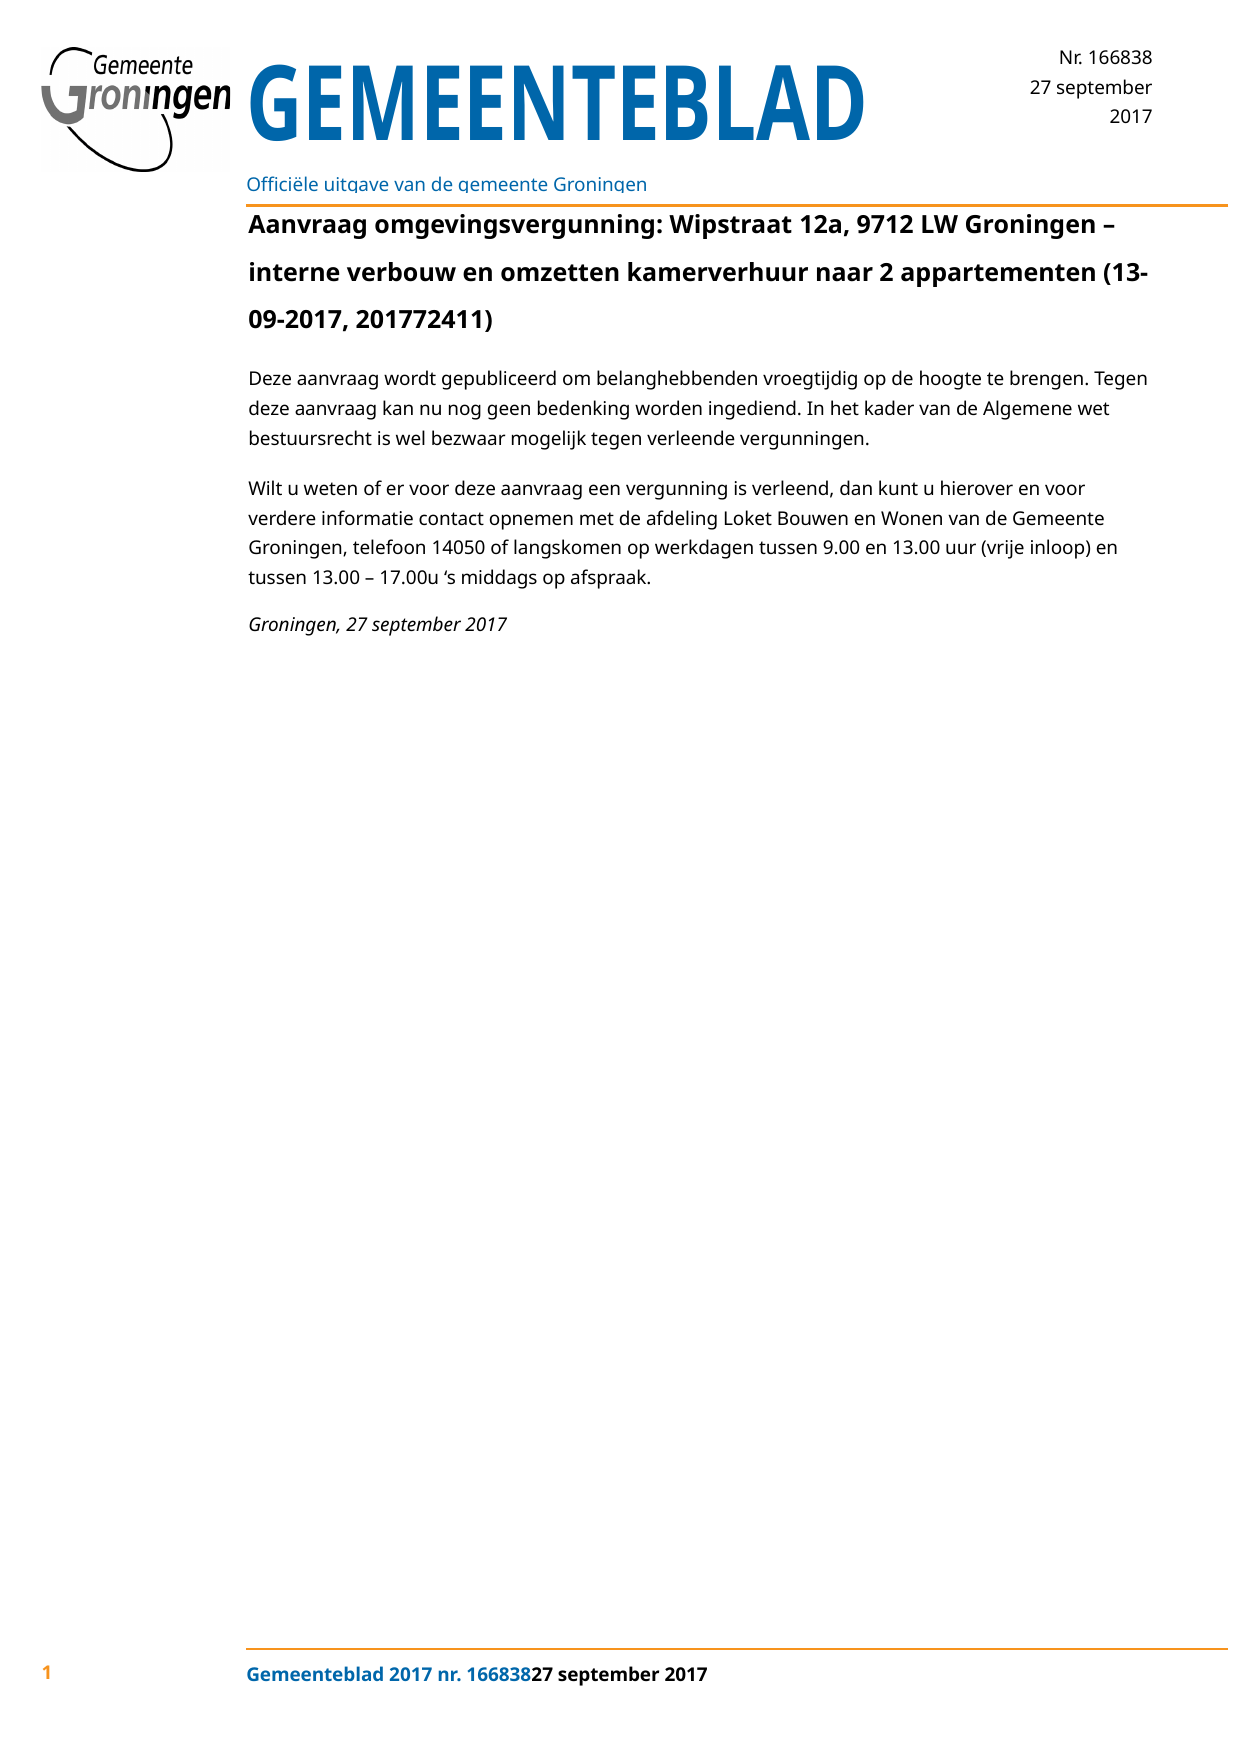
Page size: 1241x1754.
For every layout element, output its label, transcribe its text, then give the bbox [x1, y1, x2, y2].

text Wilt u weten of er voor deze aanvraag een vergunning is verleend, dan kunt u hierover en voor verdere informatie contact opnemen met de afdeling Loket Bouwen en Wonen van de Gemeente Groningen, telefoon 14050 of langskomen op werkdagen tussen 9.00 en 13.00 uur (vrije inloop) en tussen 13.00 – 17.00u ‘s middags op afspraak. [248, 475, 1152, 589]
picture [41, 47, 231, 172]
text Deze aanvraag wordt gepubliceerd om belanghebbenden vroegtijdig op de hoogte te brengen. Tegen deze aanvraag kan nu nog geen bedenking worden ingediend. In het kader van de Algemene wet bestuursrecht is wel bezwaar mogelijk tegen verleende vergunningen. [248, 366, 1152, 450]
text Groningen, 27 september 2017 [248, 612, 1152, 637]
text Aanvraag omgevingsvergunning: Wipstraat 12a, 9712 LW Groningen – interne verbouw en omzetten kamerverhuur naar 2 appartementen (13-09-2017, 201772411) [248, 207, 1152, 336]
